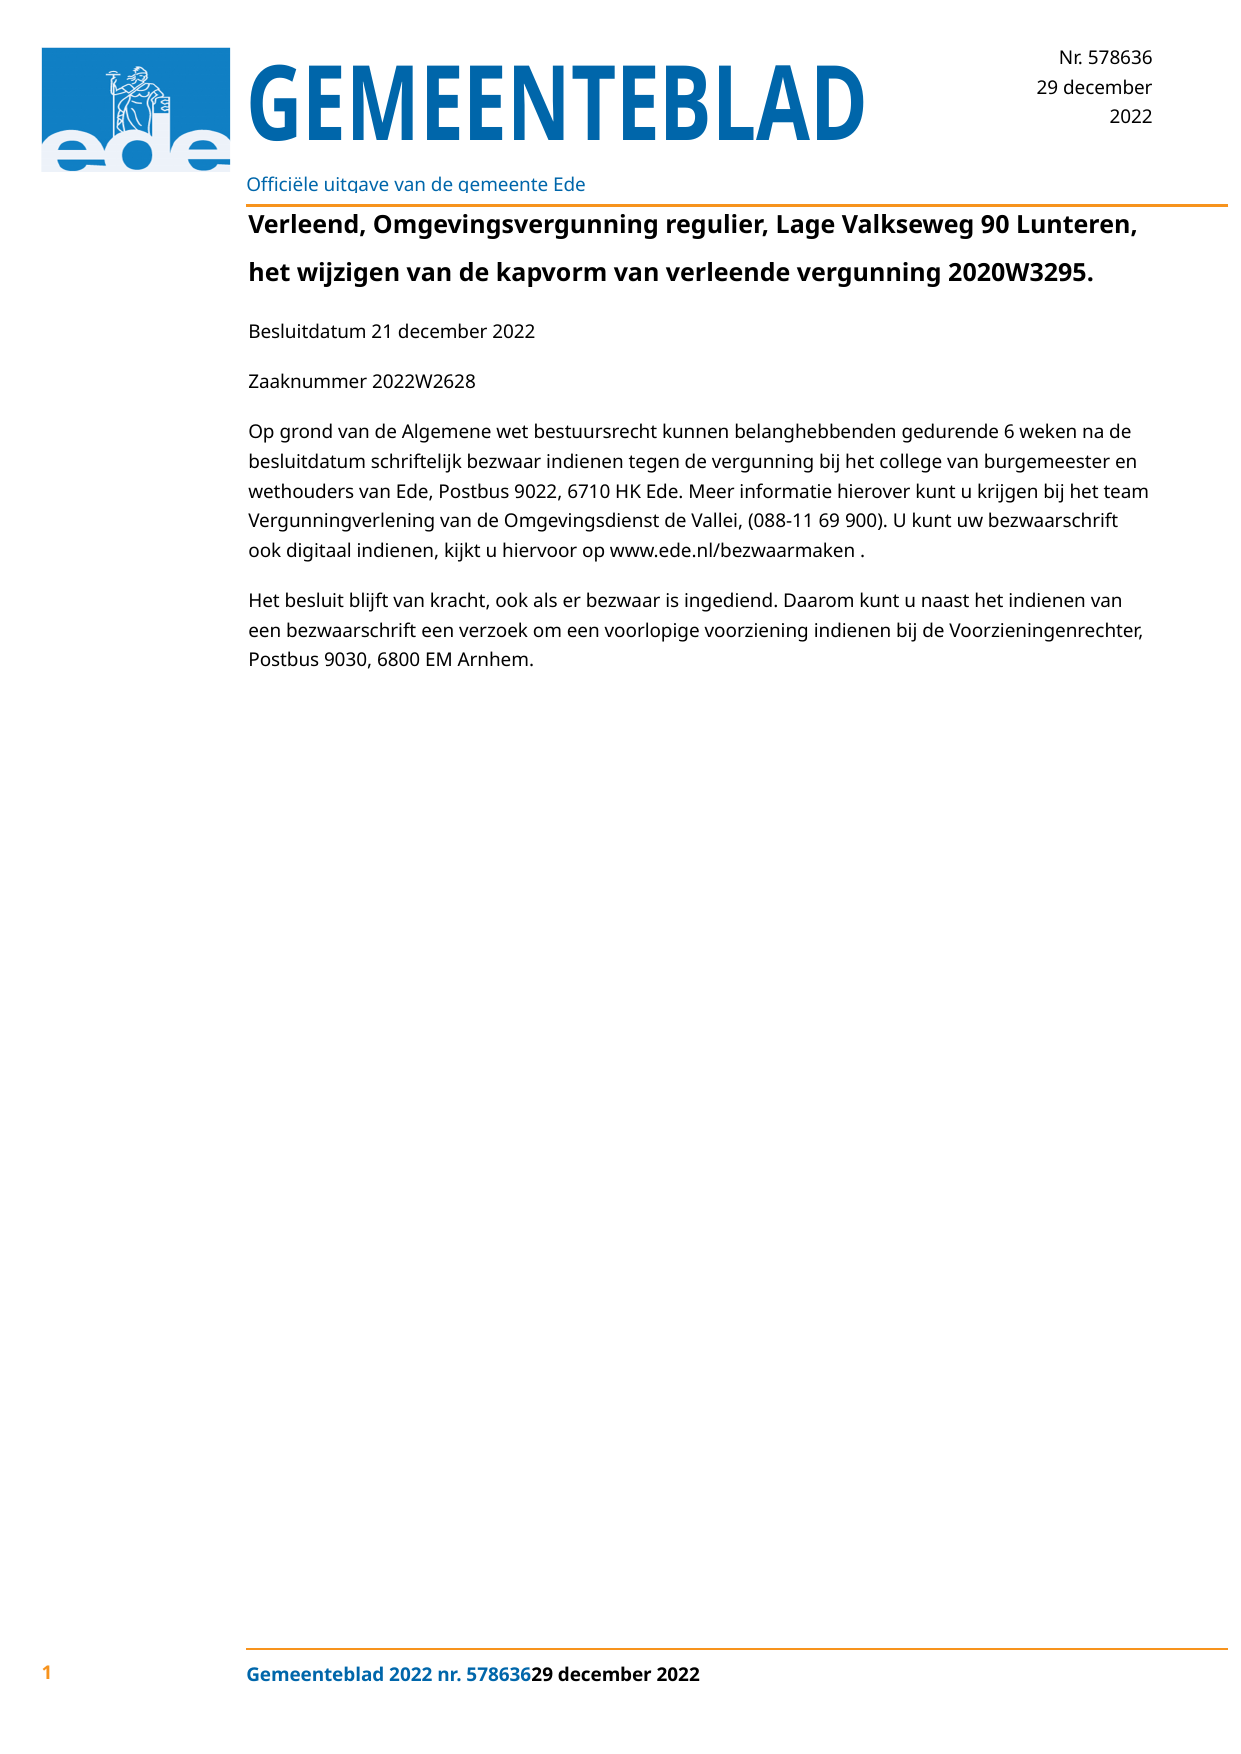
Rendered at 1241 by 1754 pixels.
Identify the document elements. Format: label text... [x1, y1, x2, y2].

text Op grond van de Algemene wet bestuursrecht kunnen belanghebbenden gedurende 6 weken na de besluitdatum schriftelijk bezwaar indienen tegen de vergunning bij het college van burgemeester en wethouders van Ede, Postbus 9022, 6710 HK Ede. Meer informatie hierover kunt u krijgen bij het team Vergunningverlening van de Omgevingsdienst de Vallei, (088-11 69 900). U kunt uw bezwaarschrift ook digitaal indienen, kijkt u hiervoor op www.ede.nl/bezwaarmaken . [248, 419, 1152, 563]
text Zaaknummer 2022W2628 [248, 368, 1152, 394]
text Het besluit blijft van kracht, ook als er bezwaar is ingediend. Daarom kunt u naast het indienen van een bezwaarschrift een verzoek om een voorlopige voorziening indienen bij de Voorzieningenrechter, Postbus 9030, 6800 EM Arnhem. [248, 587, 1152, 672]
text Besluitdatum 21 december 2022 [248, 318, 1152, 344]
text Verleend, Omgevingsvergunning regulier, Lage Valkseweg 90 Lunteren, het wijzigen van de kapvorm van verleende vergunning 2020W3295. [248, 207, 1152, 288]
picture [41, 47, 231, 172]
